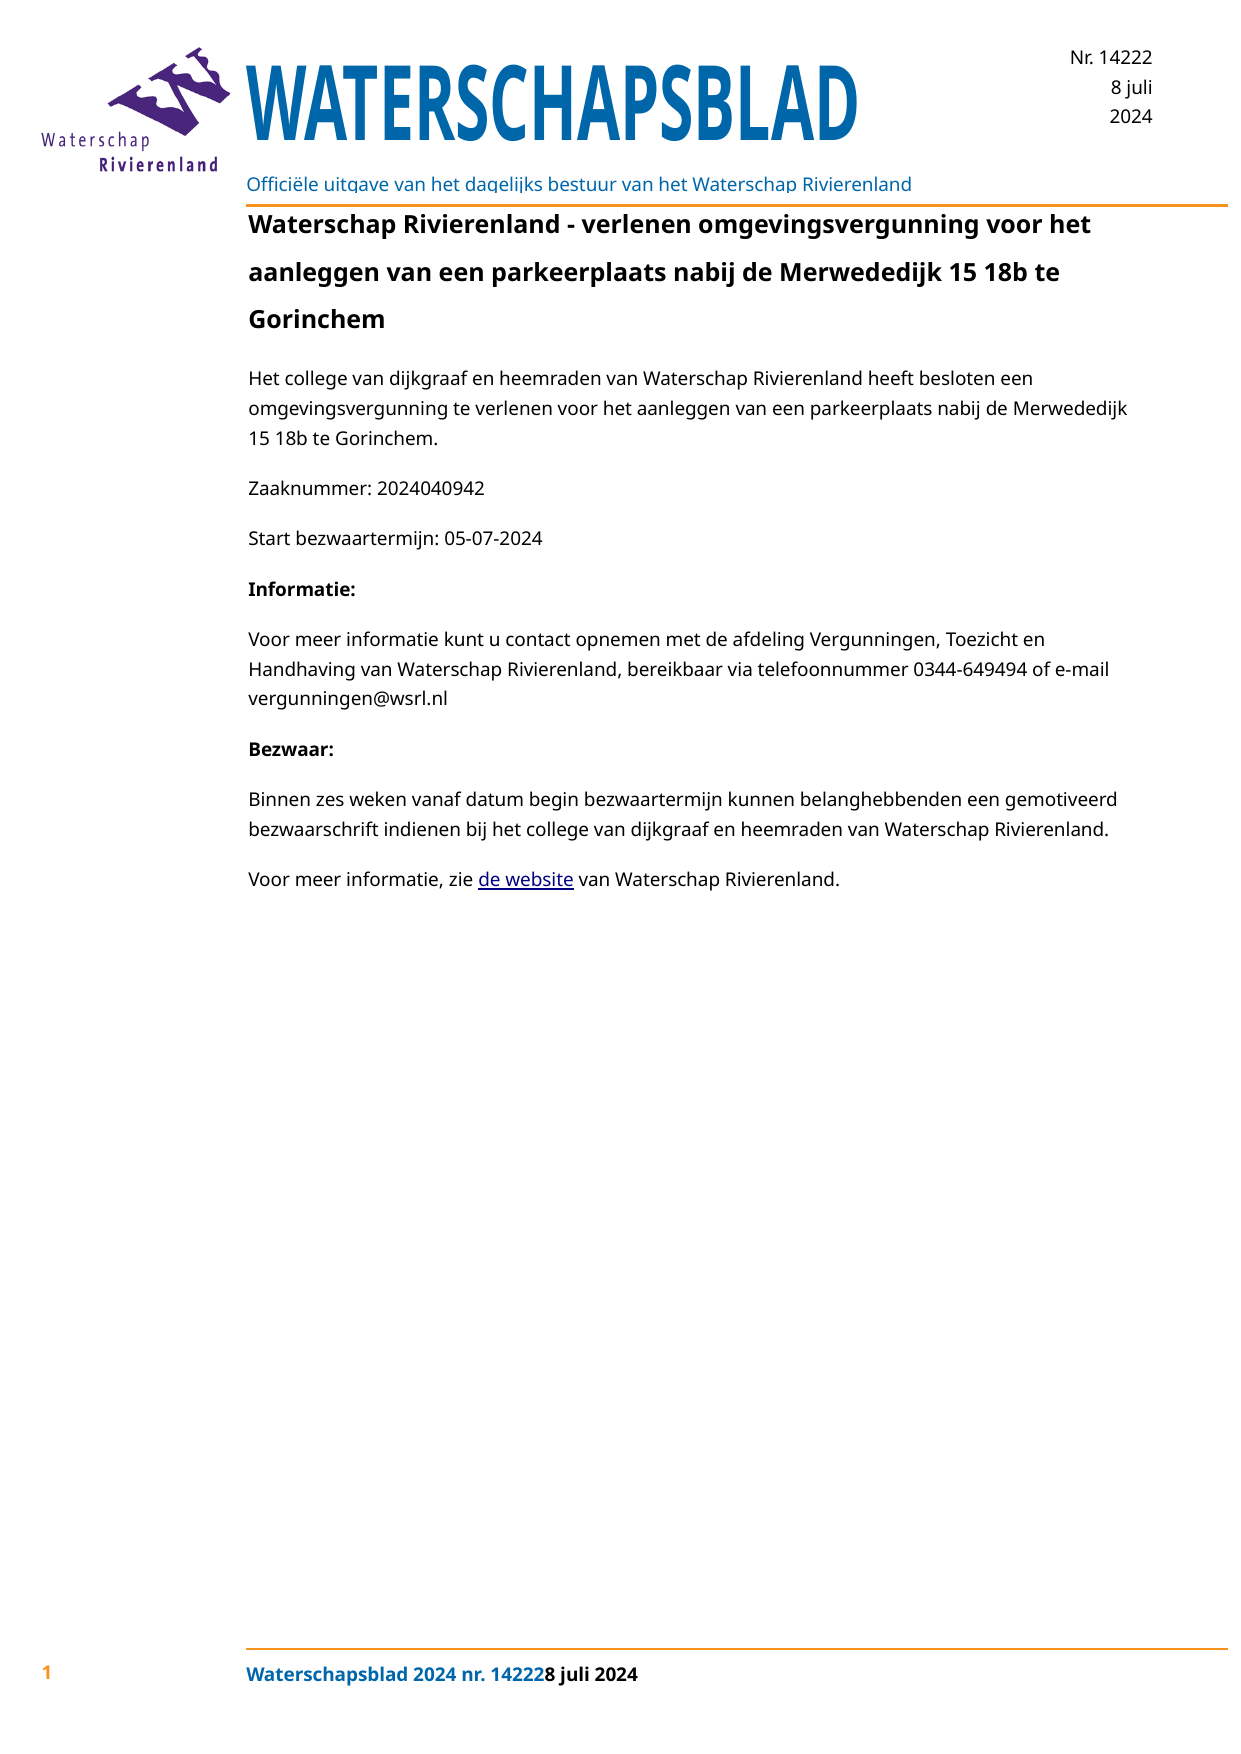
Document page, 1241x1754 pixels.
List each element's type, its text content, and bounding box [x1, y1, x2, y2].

picture [41, 47, 231, 172]
text Waterschap Rivierenland - verlenen omgevingsvergunning voor het aanleggen van een parkeerplaats nabij de Merwededijk 15 18b te Gorinchem [248, 207, 1152, 336]
text Het college van dijkgraaf en heemraden van Waterschap Rivierenland heeft besloten een omgevingsvergunning te verlenen voor het aanleggen van een parkeerplaats nabij de Merwededijk 15 18b te Gorinchem. [248, 366, 1152, 450]
text Start bezwaartermijn: 05-07-2024 [248, 526, 1152, 551]
text Voor meer informatie kunt u contact opnemen met de afdeling Vergunningen, Toezicht en Handhaving van Waterschap Rivierenland, bereikbaar via telefoonnummer 0344-649494 of e-mail vergunningen@wsrl.nl [248, 626, 1152, 711]
text Voor meer informatie, zie de website van Waterschap Rivierenland. [248, 866, 1152, 892]
text Informatie: [248, 576, 1152, 602]
text Zaaknummer: 2024040942 [248, 475, 1152, 501]
text Bezwaar: [248, 736, 1152, 762]
text Binnen zes weken vanaf datum begin bezwaartermijn kunnen belanghebbenden een gemotiveerd bezwaarschrift indienen bij het college van dijkgraaf en heemraden van Waterschap Rivierenland. [248, 786, 1152, 842]
